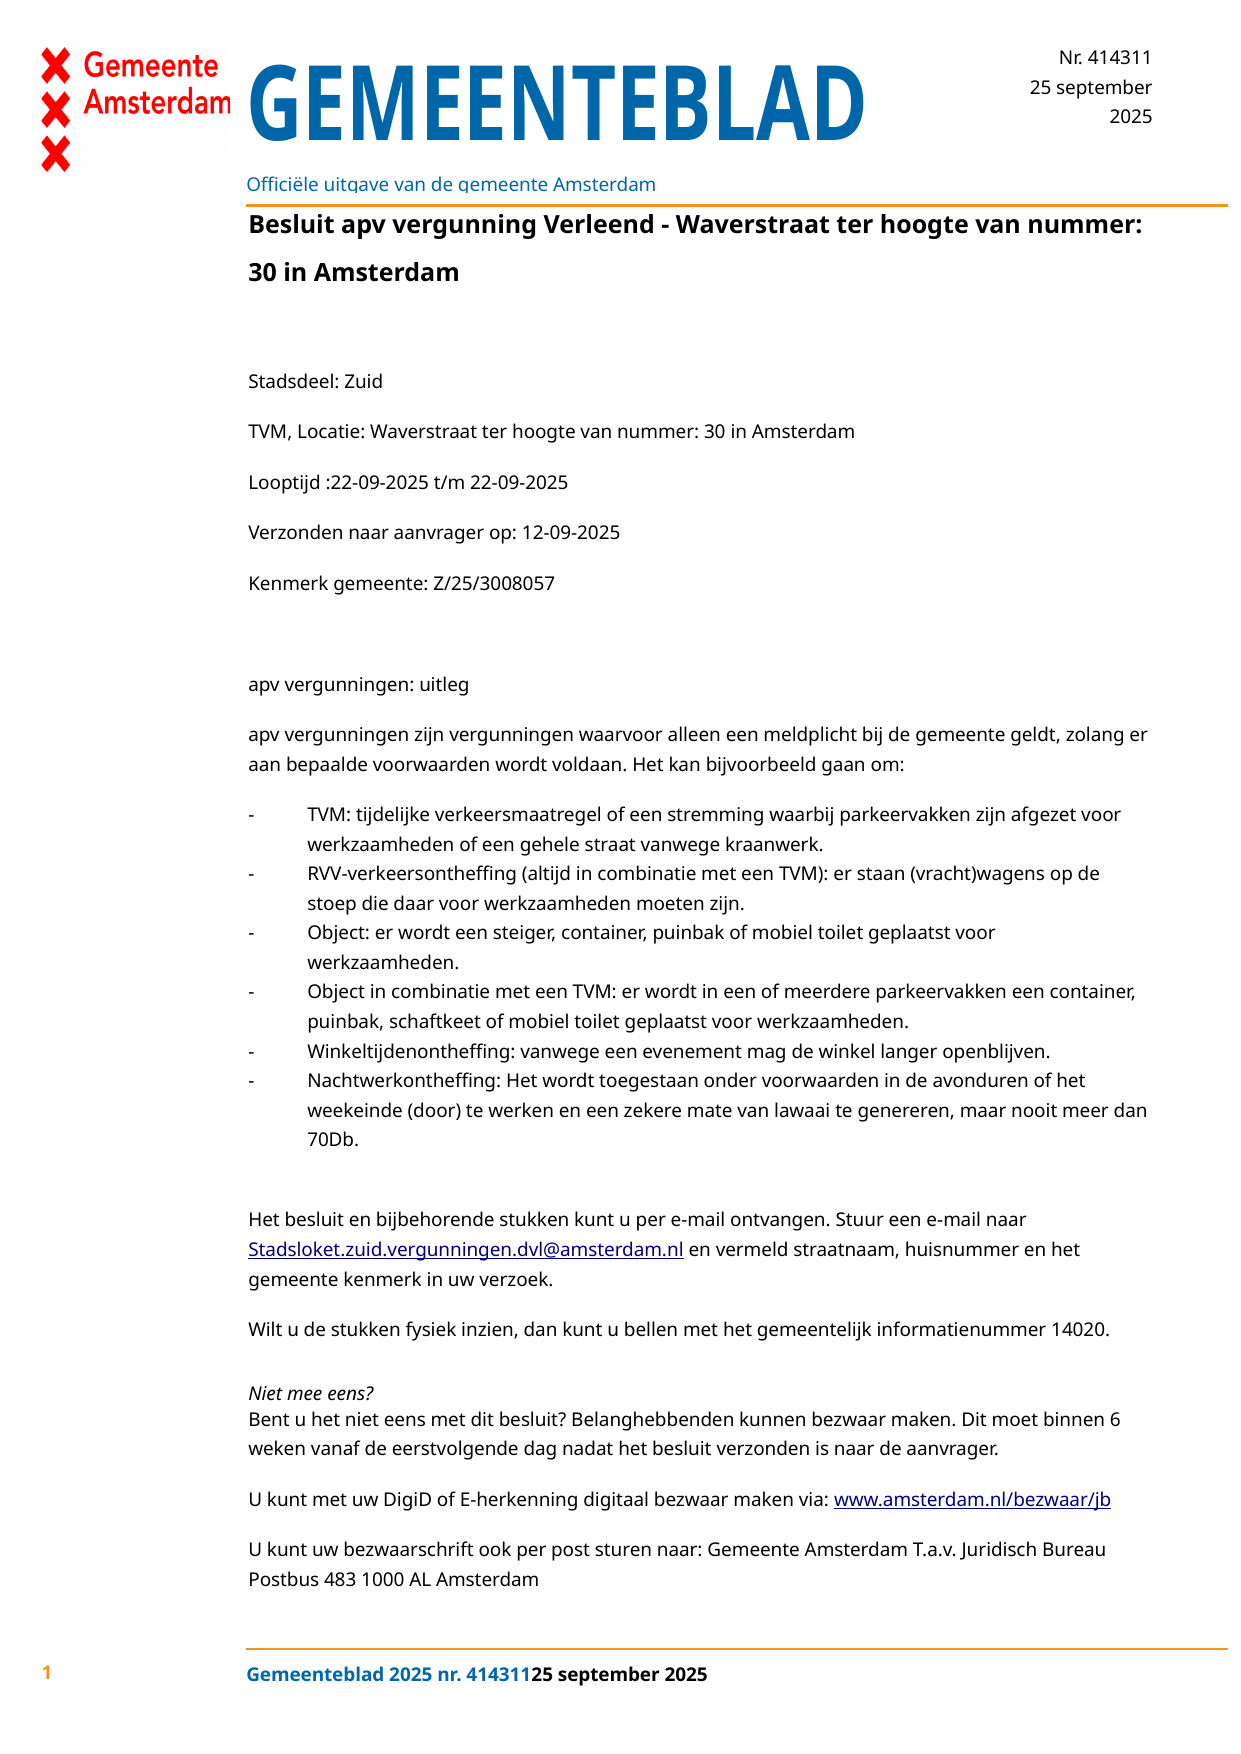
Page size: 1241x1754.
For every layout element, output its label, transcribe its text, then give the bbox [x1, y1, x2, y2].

list Winkeltijdenontheffing: vanwege een evenement mag de winkel langer openblijven. [248, 1038, 1152, 1064]
text U kunt uw bezwaarschrift ook per post sturen naar: Gemeente Amsterdam T.a.v. Juridisch Bureau Postbus 483 1000 AL Amsterdam [248, 1536, 1152, 1592]
list Object: er wordt een steiger, container, puinbak of mobiel toilet geplaatst voor werkzaamheden. [248, 919, 1152, 975]
picture [41, 47, 231, 172]
text Wilt u de stukken fysiek inzien, dan kunt u bellen met het gemeentelijk informatienummer 14020. [248, 1316, 1152, 1342]
text U kunt met uw DigiD of E-herkenning digitaal bezwaar maken via: www.amsterdam.nl/bezwaar/jb [248, 1486, 1152, 1512]
text Verzonden naar aanvrager op: 12-09-2025 [248, 519, 1152, 545]
text Het besluit en bijbehorende stukken kunt u per e-mail ontvangen. Stuur een e-mail naar Stadsloket.zuid.vergunningen.dvl@amsterdam.nl en vermeld straatnaam, huisnummer en het gemeente kenmerk in uw verzoek. [248, 1207, 1152, 1292]
text Besluit apv vergunning Verleend - Waverstraat ter hoogte van nummer: 30 in Amsterdam [248, 207, 1152, 288]
text TVM, Locatie: Waverstraat ter hoogte van nummer: 30 in Amsterdam [248, 419, 1152, 444]
list RVV-verkeersontheffing (altijd in combinatie met een TVM): er staan (vracht)wagens op de stoep die daar voor werkzaamheden moeten zijn. [248, 860, 1152, 916]
list Object in combinatie met een TVM: er wordt in een of meerdere parkeervakken een container, puinbak, schaftkeet of mobiel toilet geplaatst voor werkzaamheden. [248, 979, 1152, 1034]
text apv vergunningen: uitleg [248, 671, 1152, 697]
list Nachtwerkontheffing: Het wordt toegestaan onder voorwaarden in de avonduren of het weekeinde (door) te werken en een zekere mate van lawaai te genereren, maar nooit meer dan 70Db. [248, 1067, 1152, 1152]
text Kenmerk gemeente: Z/25/3008057 [248, 570, 1152, 596]
text Bent u het niet eens met dit besluit? Belanghebbenden kunnen bezwaar maken. Dit moet binnen 6 weken vanaf de eerstvolgende dag nadat het besluit verzonden is naar de aanvrager. [248, 1406, 1152, 1461]
text Stadsdeel: Zuid [248, 368, 1152, 394]
text Looptijd :22-09-2025 t/m 22-09-2025 [248, 469, 1152, 495]
list TVM: tijdelijke verkeersmaatregel of een stremming waarbij parkeervakken zijn afgezet voor werkzaamheden of een gehele straat vanwege kraanwerk. [248, 801, 1152, 857]
text Niet mee eens? [248, 1380, 1152, 1406]
text apv vergunningen zijn vergunningen waarvoor alleen een meldplicht bij de gemeente geldt, zolang er aan bepaalde voorwaarden wordt voldaan. Het kan bijvoorbeeld gaan om: [248, 721, 1152, 777]
